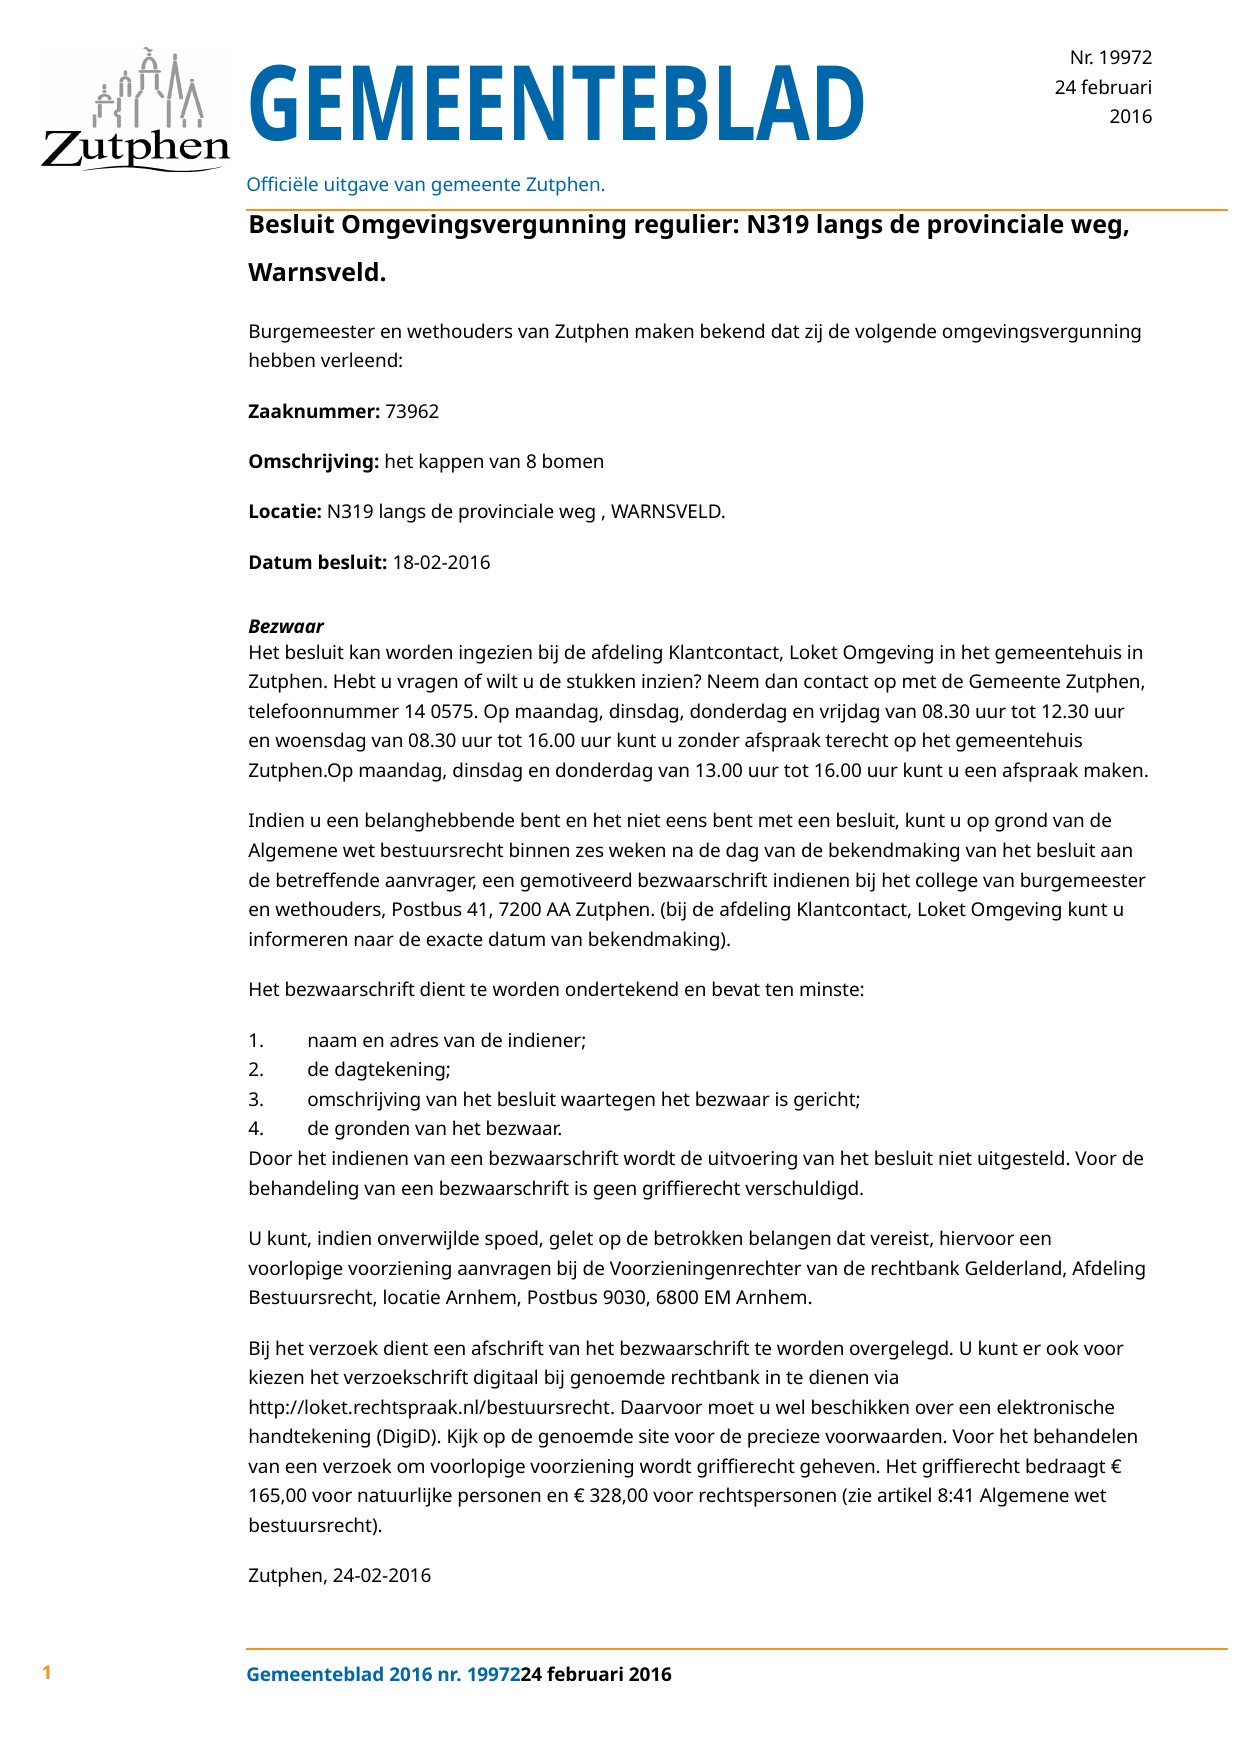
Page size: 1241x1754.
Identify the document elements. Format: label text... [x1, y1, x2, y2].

text U kunt, indien onverwijlde spoed, gelet op de betrokken belangen dat vereist, hiervoor een voorlopige voorziening aanvragen bij de Voorzieningenrechter van de rechtbank Gelderland, Afdeling Bestuursrecht, locatie Arnhem, Postbus 9030, 6800 EM Arnhem. [248, 1225, 1152, 1310]
text Indien u een belanghebbende bent en het niet eens bent met een besluit, kunt u op grond van de Algemene wet bestuursrecht binnen zes weken na de dag van de bekendmaking van het besluit aan de betreffende aanvrager, een gemotiveerd bezwaarschrift indienen bij het college van burgemeester en wethouders, Postbus 41, 7200 AA Zutphen. (bij de afdeling Klantcontact, Loket Omgeving kunt u informeren naar de exacte datum van bekendmaking). [248, 808, 1152, 952]
text Besluit Omgevingsvergunning regulier: N319 langs de provinciale weg, Warnsveld. [248, 211, 1152, 288]
text Zutphen, 24-02-2016 [248, 1563, 1152, 1588]
list de dagtekening; [248, 1056, 1152, 1082]
list de gronden van het bezwaar. [248, 1116, 1152, 1141]
text Bezwaar [248, 613, 1152, 639]
text Bij het verzoek dient een afschrift van het bezwaarschrift te worden overgelegd. U kunt er ook voor kiezen het verzoekschrift digitaal bij genoemde rechtbank in te dienen via http://loket.rechtspraak.nl/bestuursrecht. Daarvoor moet u wel beschikken over een elektronische handtekening (DigiD). Kijk op de genoemde site voor de precieze voorwaarden. Voor het behandelen van een verzoek om voorlopige voorziening wordt griffierecht geheven. Het griffierecht bedraagt € 165,00 voor natuurlijke personen en € 328,00 voor rechtspersonen (zie artikel 8:41 Algemene wet bestuursrecht). [248, 1335, 1152, 1538]
text Het bezwaarschrift dient te worden ondertekend en bevat ten minste: [248, 976, 1152, 1002]
list naam en adres van de indiener; [248, 1027, 1152, 1052]
text Zaaknummer: 73962 [248, 398, 1152, 424]
list omschrijving van het besluit waartegen het bezwaar is gericht; [248, 1086, 1152, 1112]
picture [41, 47, 231, 172]
text Datum besluit: 18-02-2016 [248, 549, 1152, 575]
text Het besluit kan worden ingezien bij de afdeling Klantcontact, Loket Omgeving in het gemeentehuis in Zutphen. Hebt u vragen of wilt u de stukken inzien? Neem dan contact op met de Gemeente Zutphen, telefoonnummer 14 0575. Op maandag, dinsdag, donderdag en vrijdag van 08.30 uur tot 12.30 uur en woensdag van 08.30 uur tot 16.00 uur kunt u zonder afspraak terecht op het gemeentehuis Zutphen.Op maandag, dinsdag en donderdag van 13.00 uur tot 16.00 uur kunt u een afspraak maken. [248, 639, 1152, 783]
text Locatie: N319 langs de provinciale weg , WARNSVELD. [248, 499, 1152, 524]
text Burgemeester en wethouders van Zutphen maken bekend dat zij de volgende omgevingsvergunning hebben verleend: [248, 318, 1152, 373]
text Omschrijving: het kappen van 8 bomen [248, 448, 1152, 474]
text Door het indienen van een bezwaarschrift wordt de uitvoering van het besluit niet uitgesteld. Voor de behandeling van een bezwaarschrift is geen griffierecht verschuldigd. [248, 1145, 1152, 1200]
